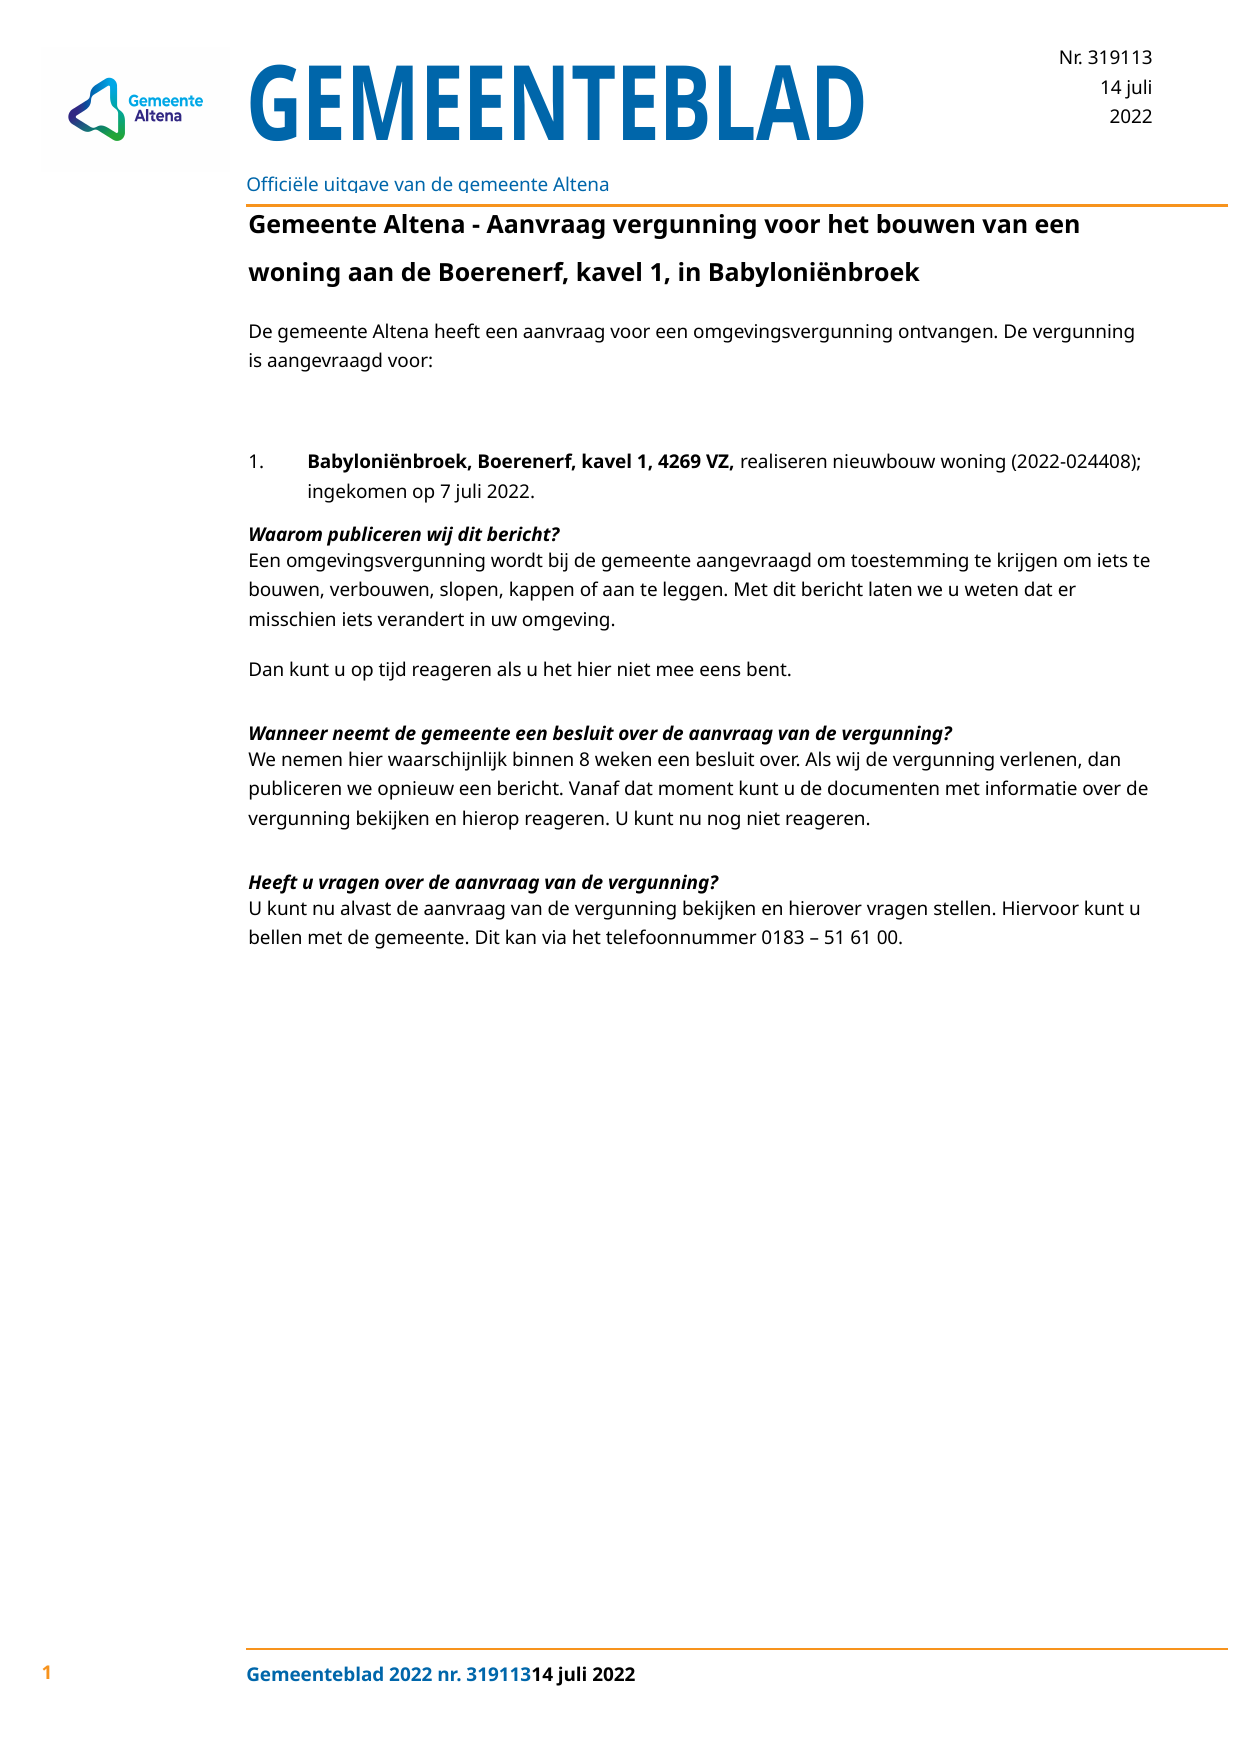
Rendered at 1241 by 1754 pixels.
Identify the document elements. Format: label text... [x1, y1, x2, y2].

text Waarom publiceren wij dit bericht? [248, 521, 1152, 547]
text We nemen hier waarschijnlijk binnen 8 weken een besluit over. Als wij de vergunning verlenen, dan publiceren we opnieuw een bericht. Vanaf dat moment kunt u de documenten met informatie over de vergunning bekijken en hierop reageren. U kunt nu nog niet reageren. [248, 746, 1152, 831]
text Wanneer neemt de gemeente een besluit over de aanvraag van de vergunning? [248, 720, 1152, 746]
text Dan kunt u op tijd reageren als u het hier niet mee eens bent. [248, 656, 1152, 682]
text Gemeente Altena - Aanvraag vergunning voor het bouwen van een woning aan de Boerenerf, kavel 1, in Babyloniënbroek [248, 207, 1152, 288]
text Heeft u vragen over de aanvraag van de vergunning? [248, 869, 1152, 895]
text De gemeente Altena heeft een aanvraag voor een omgevingsvergunning ontvangen. De vergunning is aangevraagd voor: [248, 318, 1152, 373]
text U kunt nu alvast de aanvraag van de vergunning bekijken en hierover vragen stellen. Hiervoor kunt u bellen met de gemeente. Dit kan via het telefoonnummer 0183 – 51 61 00. [248, 895, 1152, 950]
text Een omgevingsvergunning wordt bij de gemeente aangevraagd om toestemming te krijgen om iets te bouwen, verbouwen, slopen, kappen of aan te leggen. Met dit bericht laten we u weten dat er misschien iets verandert in uw omgeving. [248, 547, 1152, 632]
list Babyloniënbroek, Boerenerf, kavel 1, 4269 VZ, realiseren nieuwbouw woning (2022-024408); ingekomen op 7 juli 2022. [248, 448, 1152, 504]
picture [41, 47, 231, 172]
